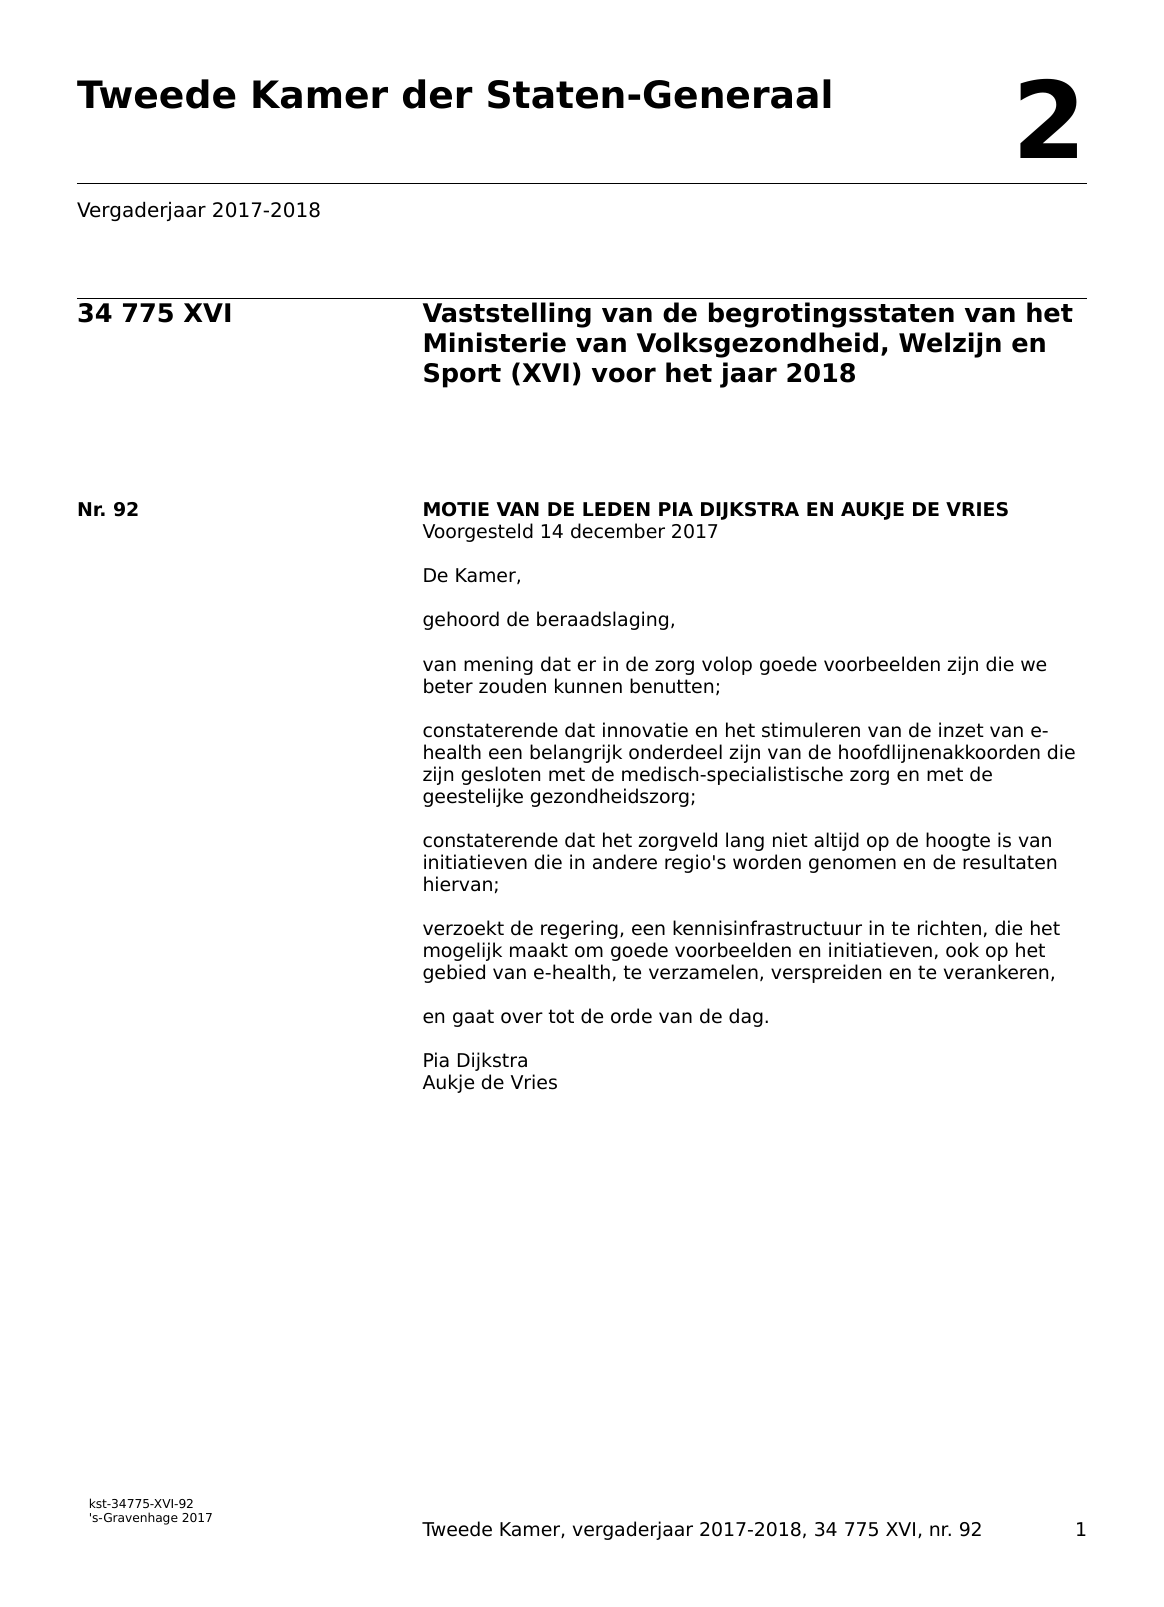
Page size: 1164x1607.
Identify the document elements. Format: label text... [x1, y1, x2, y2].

text Aukje de Vries [422, 1072, 1087, 1094]
text constaterende dat het zorgveld lang niet altijd op de hoogte is van initiatieven die in andere regio's worden genomen en de resultaten hiervan; [422, 830, 1087, 896]
text Voorgesteld 14 december 2017 [422, 521, 1087, 543]
subtitle Nr. 92 MOTIE VAN DE LEDEN PIA DIJKSTRA EN AUKJE DE VRIES [77, 499, 1087, 521]
subtitle 34 775 XVI Vaststelling van de begrotingsstaten van het Ministerie van Volksgezondheid, Welzijn en Sport (XVI) voor het jaar 2018 [77, 299, 1087, 388]
text gehoord de beraadslaging, [422, 609, 1087, 631]
text Pia Dijkstra [422, 1050, 1087, 1072]
text constaterende dat innovatie en het stimuleren van de inzet van e-health een belangrijk onderdeel zijn van de hoofdlijnenakkoorden die zijn gesloten met de medisch-specialistische zorg en met de geestelijke gezondheidszorg; [422, 720, 1087, 808]
text van mening dat er in de zorg volop goede voorbeelden zijn die we beter zouden kunnen benutten; [422, 653, 1087, 697]
table_header 2 [886, 59, 1087, 183]
table_header Tweede Kamer der Staten-Generaal [77, 59, 886, 183]
text kst-34775-XVI-92 [88, 1497, 323, 1511]
text verzoekt de regering, een kennisinfrastructuur in te richten, die het mogelijk maakt om goede voorbeelden en initiatieven, ook op het gebied van e-health, te verzamelen, verspreiden en te verankeren, [422, 918, 1087, 984]
text De Kamer, [422, 565, 1087, 587]
text en gaat over tot de orde van de dag. [422, 1006, 1087, 1028]
table_cell Vergaderjaar 2017-2018 [77, 184, 1087, 298]
text 's-Gravenhage 2017 [88, 1511, 323, 1525]
